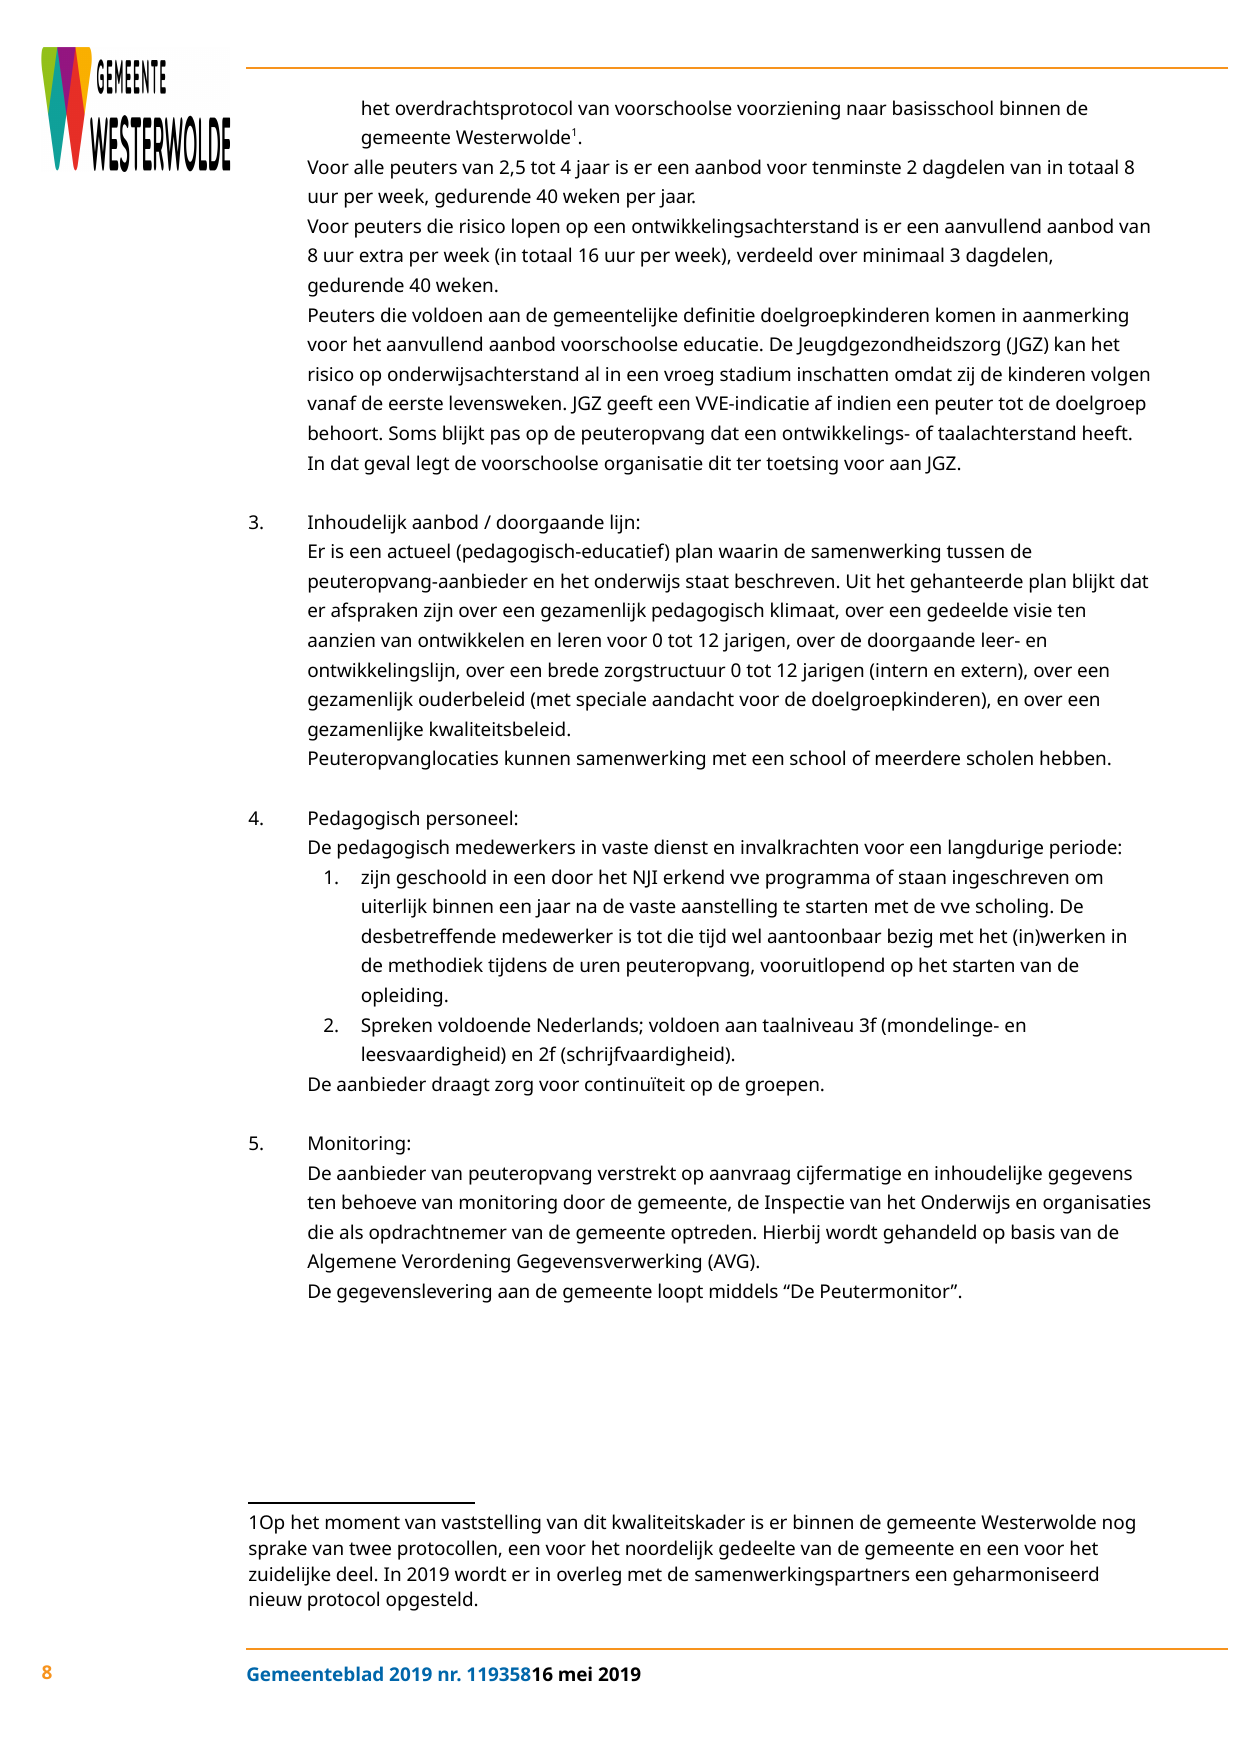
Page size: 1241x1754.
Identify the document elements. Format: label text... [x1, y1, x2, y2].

list Er is een actueel (pedagogisch-educatief) plan waarin de samenwerking tussen de peuteropvang-aanbieder en het onderwijs staat beschreven. Uit het gehanteerde plan blijkt dat er afspraken zijn over een gezamenlijk pedagogisch klimaat, over een gedeelde visie ten aanzien van ontwikkelen en leren voor 0 tot 12 jarigen, over de doorgaande leer- en ontwikkelingslijn, over een brede zorgstructuur 0 tot 12 jarigen (intern en extern), over een gezamenlijk ouderbeleid (met speciale aandacht voor de doelgroepkinderen), en over een gezamenlijke kwaliteitsbeleid. [248, 538, 1152, 742]
list Peuteropvanglocaties kunnen samenwerking met een school of meerdere scholen hebben. [248, 746, 1152, 771]
list Spreken voldoende Nederlands; voldoen aan taalniveau 3f (mondelinge- en leesvaardigheid) en 2f (schrijfvaardigheid). [323, 1012, 1152, 1067]
list De aanbieder draagt zorg voor continuïteit op de groepen. [248, 1071, 1152, 1097]
list De aanbieder van peuteropvang verstrekt op aanvraag cijfermatige en inhoudelijke gegevens ten behoeve van monitoring door de gemeente, de Inspectie van het Onderwijs en organisaties die als opdrachtnemer van de gemeente optreden. Hierbij wordt gehandeld op basis van de Algemene Verordening Gegevensverwerking (AVG). [248, 1160, 1152, 1274]
list zijn geschoold in een door het NJI erkend vve programma of staan ingeschreven om uiterlijk binnen een jaar na de vaste aanstelling te starten met de vve scholing. De desbetreffende medewerker is tot die tijd wel aantoonbaar bezig met het (in)werken in de methodiek tijdens de uren peuteropvang, vooruitlopend op het starten van de opleiding. [323, 864, 1152, 1008]
list Op het moment van vaststelling van dit kwaliteitskader is er binnen de gemeente Westerwolde nog sprake van twee protocollen, een voor het noordelijk gedeelte van de gemeente en een voor het zuidelijke deel. In 2019 wordt er in overleg met de samenwerkingspartners een geharmoniseerd nieuw protocol opgesteld. [248, 1509, 1152, 1612]
list De pedagogisch medewerkers in vaste dienst en invalkrachten voor een langdurige periode: [248, 834, 1152, 860]
list het overdrachtsprotocol van voorschoolse voorziening naar basisschool binnen de gemeente Westerwolde. [323, 95, 1152, 150]
list Monitoring: [248, 1130, 1152, 1156]
list Voor peuters die risico lopen op een ontwikkelingsachterstand is er een aanvullend aanbod van 8 uur extra per week (in totaal 16 uur per week), verdeeld over minimaal 3 dagdelen, gedurende 40 weken. [248, 213, 1152, 298]
picture [41, 47, 231, 172]
list Peuters die voldoen aan de gemeentelijke definitie doelgroepkinderen komen in aanmerking voor het aanvullend aanbod voorschoolse educatie. De Jeugdgezondheidszorg (JGZ) kan het risico op onderwijsachterstand al in een vroeg stadium inschatten omdat zij de kinderen volgen vanaf de eerste levensweken. JGZ geeft een VVE-indicatie af indien een peuter tot de doelgroep behoort. Soms blijkt pas op de peuteropvang dat een ontwikkelings- of taalachterstand heeft. In dat geval legt de voorschoolse organisatie dit ter toetsing voor aan JGZ. [248, 302, 1152, 476]
list Voor alle peuters van 2,5 tot 4 jaar is er een aanbod voor tenminste 2 dagdelen van in totaal 8 uur per week, gedurende 40 weken per jaar. [248, 154, 1152, 209]
list Pedagogisch personeel: [248, 805, 1152, 831]
list De gegevenslevering aan de gemeente loopt middels “De Peutermonitor”. [248, 1278, 1152, 1304]
list Inhoudelijk aanbod / doorgaande lijn: [248, 509, 1152, 535]
